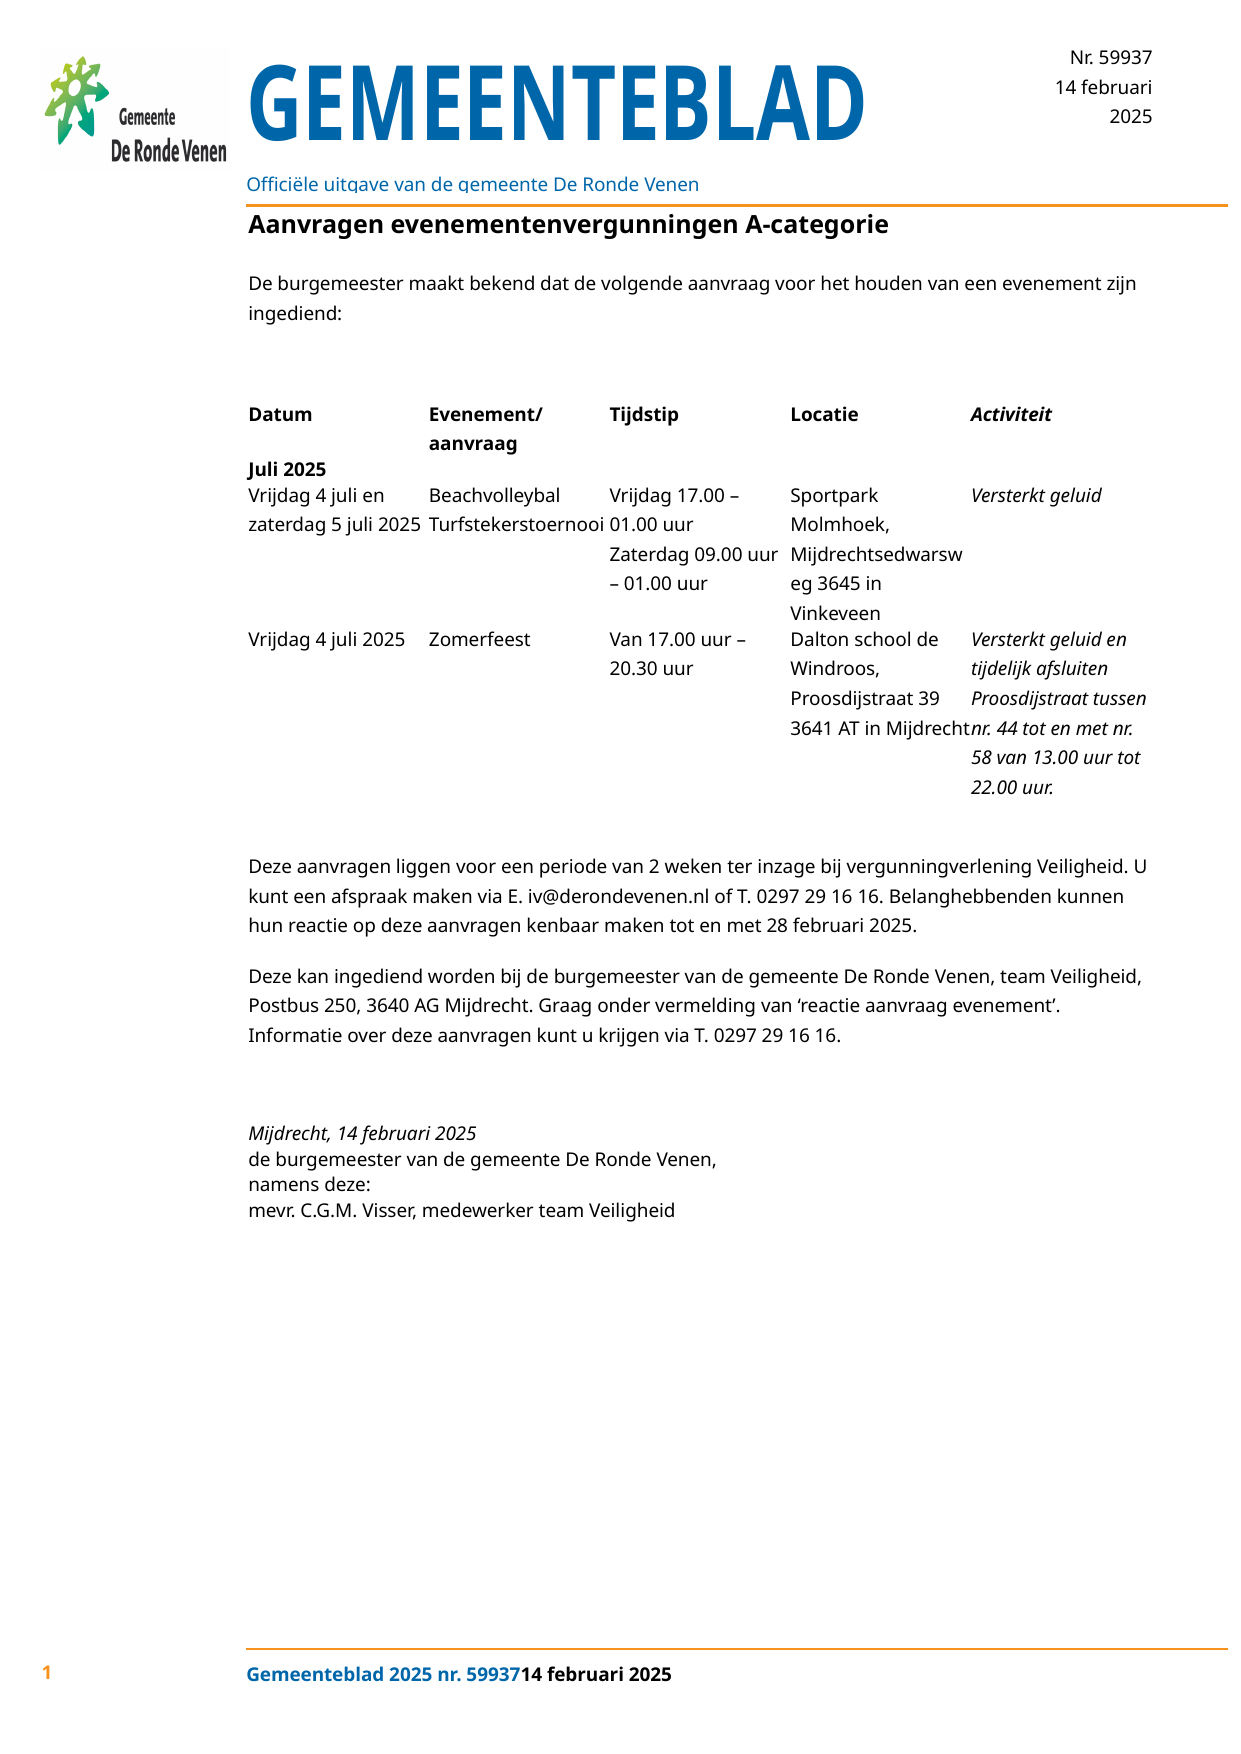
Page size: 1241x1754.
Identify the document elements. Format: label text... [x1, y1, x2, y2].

picture [41, 47, 231, 172]
table_header Tijdstip [609, 401, 790, 456]
table_header Datum [248, 401, 429, 456]
table_cell [429, 456, 609, 482]
text De burgemeester maakt bekend dat de volgende aanvraag voor het houden van een evenement zijn ingediend: [248, 270, 1152, 326]
text mevr. C.G.M. Visser, medewerker team Veiligheid [248, 1197, 1152, 1223]
table_cell Van 17.00 uur – 20.30 uur [609, 626, 790, 799]
text Aanvragen evenementenvergunningen A-categorie [248, 207, 1152, 241]
table_cell Vrijdag 4 juli 2025 [248, 626, 429, 799]
text Deze kan ingediend worden bij de burgemeester van de gemeente De Ronde Venen, team Veiligheid, Postbus 250, 3640 AG Mijdrecht. Graag onder vermelding van ‘reactie aanvraag evenement’. Informatie over deze aanvragen kunt u krijgen via T. 0297 29 16 16. [248, 963, 1152, 1048]
text namens deze: [248, 1172, 1152, 1197]
text Mijdrecht, 14 februari 2025 [248, 1120, 1152, 1146]
table_cell Juli 2025 [248, 456, 429, 482]
table_cell [609, 456, 790, 482]
table_cell Vrijdag 17.00 – 01.00 uur Zaterdag 09.00 uur – 01.00 uur [609, 482, 790, 626]
table_cell Zomerfeest [429, 626, 609, 799]
table_header Locatie [790, 401, 971, 456]
table_cell Vrijdag 4 juli en zaterdag 5 juli 2025 [248, 482, 429, 626]
table_cell Versterkt geluid en tijdelijk afsluiten Proosdijstraat tussen nr. 44 tot en met nr. 58 van 13.00 uur tot 22.00 uur. [971, 626, 1152, 799]
table_cell [971, 456, 1152, 482]
table_header Evenement/aanvraag [429, 401, 609, 456]
text de burgemeester van de gemeente De Ronde Venen, [248, 1146, 1152, 1172]
table_cell [790, 456, 971, 482]
table_cell Sportpark Molmhoek, Mijdrechtsedwarsweg 3645 in Vinkeveen [790, 482, 971, 626]
table_header Activiteit [971, 401, 1152, 456]
table_cell Dalton school de Windroos, Proosdijstraat 39 3641 AT in Mijdrecht [790, 626, 971, 799]
text Deze aanvragen liggen voor een periode van 2 weken ter inzage bij vergunningverlening Veiligheid. U kunt een afspraak maken via E. iv@derondevenen.nl of T. 0297 29 16 16. Belanghebbenden kunnen hun reactie op deze aanvragen kenbaar maken tot en met 28 februari 2025. [248, 853, 1152, 938]
table_cell Versterkt geluid [971, 482, 1152, 626]
table_cell Beachvolleybal Turfstekerstoernooi [429, 482, 609, 626]
